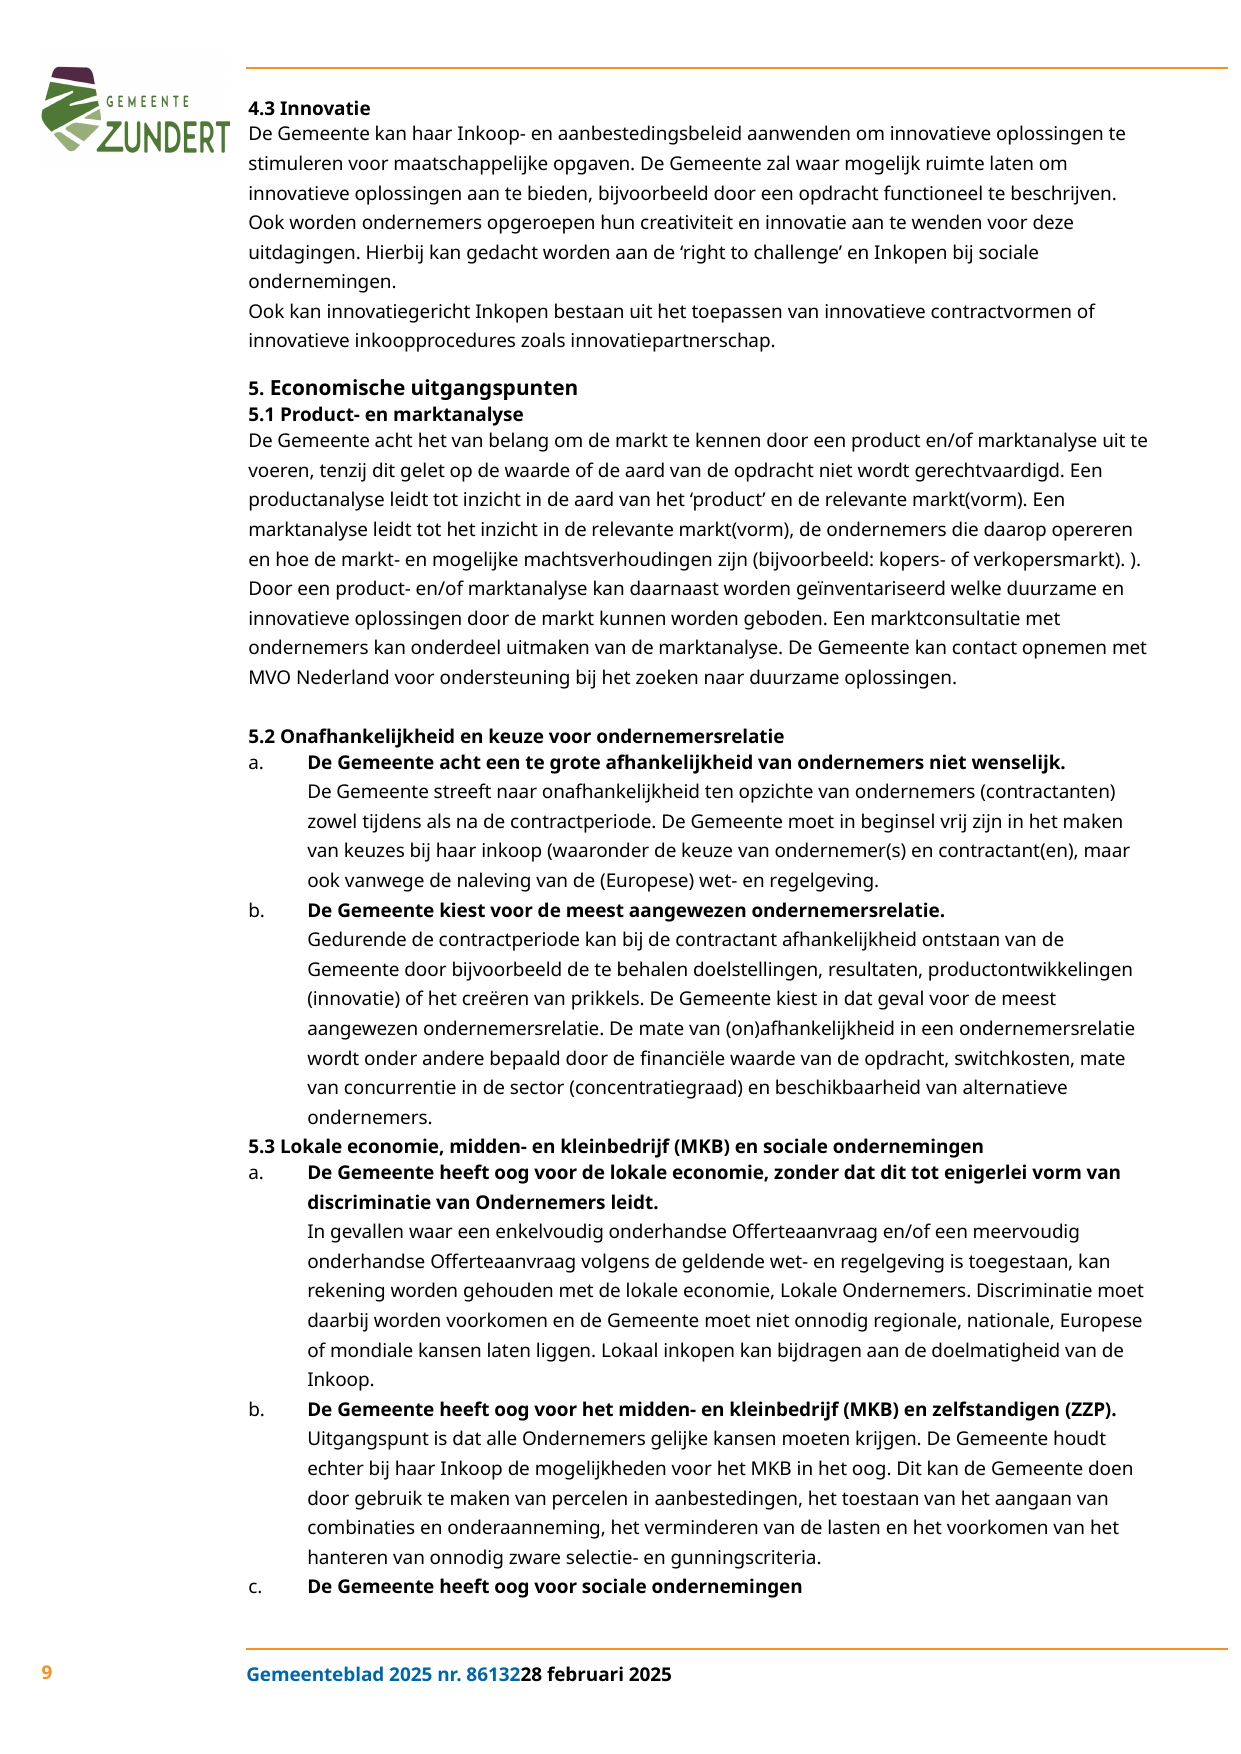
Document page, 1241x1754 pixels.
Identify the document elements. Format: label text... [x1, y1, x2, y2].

list Uitgangspunt is dat alle Ondernemers gelijke kansen moeten krijgen. De Gemeente houdt echter bij haar Inkoop de mogelijkheden voor het MKB in het oog. Dit kan de Gemeente doen door gebruik te maken van percelen in aanbestedingen, het toestaan van het aangaan van combinaties en onderaanneming, het verminderen van de lasten en het voorkomen van het hanteren van onnodig zware selectie- en gunningscriteria. [248, 1426, 1152, 1569]
text 5.2 Onafhankelijkheid en keuze voor ondernemersrelatie [248, 723, 1152, 749]
list In gevallen waar een enkelvoudig onderhandse Offerteaanvraag en/of een meervoudig onderhandse Offerteaanvraag volgens de geldende wet- en regelgeving is toegestaan, kan rekening worden gehouden met de lokale economie, Lokale Ondernemers. Discriminatie moet daarbij worden voorkomen en de Gemeente moet niet onnodig regionale, nationale, Europese of mondiale kansen laten liggen. Lokaal inkopen kan bijdragen aan de doelmatigheid van de Inkoop. [248, 1218, 1152, 1392]
picture [41, 47, 231, 172]
text De Gemeente acht het van belang om de markt te kennen door een product en/of marktanalyse uit te voeren, tenzij dit gelet op de waarde of de aard van de opdracht niet wordt gerechtvaardigd. Een productanalyse leidt tot inzicht in de aard van het ‘product’ en de relevante markt(vorm). Een marktanalyse leidt tot het inzicht in de relevante markt(vorm), de ondernemers die daarop opereren en hoe de markt- en mogelijke machtsverhoudingen zijn (bijvoorbeeld: kopers- of verkopersmarkt). ). Door een product- en/of marktanalyse kan daarnaast worden geïnventariseerd welke duurzame en innovatieve oplossingen door de markt kunnen worden geboden. Een marktconsultatie met ondernemers kan onderdeel uitmaken van de marktanalyse. De Gemeente kan contact opnemen met MVO Nederland voor ondersteuning bij het zoeken naar duurzame oplossingen. [248, 427, 1152, 690]
list De Gemeente kiest voor de meest aangewezen ondernemersrelatie. [248, 897, 1152, 923]
text 5.1 Product- en marktanalyse [248, 402, 1152, 427]
text 5.3 Lokale economie, midden- en kleinbedrijf (MKB) en sociale ondernemingen [248, 1133, 1152, 1159]
list Gedurende de contractperiode kan bij de contractant afhankelijkheid ontstaan van de Gemeente door bijvoorbeeld de te behalen doelstellingen, resultaten, productontwikkelingen (innovatie) of het creëren van prikkels. De Gemeente kiest in dat geval voor de meest aangewezen ondernemersrelatie. De mate van (on)afhankelijkheid in een ondernemersrelatie wordt onder andere bepaald door de financiële waarde van de opdracht, switchkosten, mate van concurrentie in de sector (concentratiegraad) en beschikbaarheid van alternatieve ondernemers. [248, 926, 1152, 1130]
text 5. Economische uitgangspunten [248, 373, 1152, 402]
list De Gemeente heeft oog voor het midden- en kleinbedrijf (MKB) en zelfstandigen (ZZP). [248, 1396, 1152, 1422]
text 4.3 Innovatie [248, 95, 1152, 121]
text De Gemeente kan haar Inkoop- en aanbestedingsbeleid aanwenden om innovatieve oplossingen te stimuleren voor maatschappelijke opgaven. De Gemeente zal waar mogelijk ruimte laten om innovatieve oplossingen aan te bieden, bijvoorbeeld door een opdracht functioneel te beschrijven. Ook worden ondernemers opgeroepen hun creativiteit en innovatie aan te wenden voor deze uitdagingen. Hierbij kan gedacht worden aan de ‘right to challenge’ en Inkopen bij sociale ondernemingen. [248, 121, 1152, 294]
list De Gemeente acht een te grote afhankelijkheid van ondernemers niet wenselijk. [248, 749, 1152, 775]
list De Gemeente heeft oog voor de lokale economie, zonder dat dit tot enigerlei vorm van discriminatie van Ondernemers leidt. [248, 1159, 1152, 1214]
list De Gemeente heeft oog voor sociale ondernemingen [248, 1573, 1152, 1599]
text Ook kan innovatiegericht Inkopen bestaan uit het toepassen van innovatieve contractvormen of innovatieve inkoopprocedures zoals innovatiepartnerschap. [248, 298, 1152, 353]
list De Gemeente streeft naar onafhankelijkheid ten opzichte van ondernemers (contractanten) zowel tijdens als na de contractperiode. De Gemeente moet in beginsel vrij zijn in het maken van keuzes bij haar inkoop (waaronder de keuze van ondernemer(s) en contractant(en), maar ook vanwege de naleving van de (Europese) wet- en regelgeving. [248, 778, 1152, 893]
